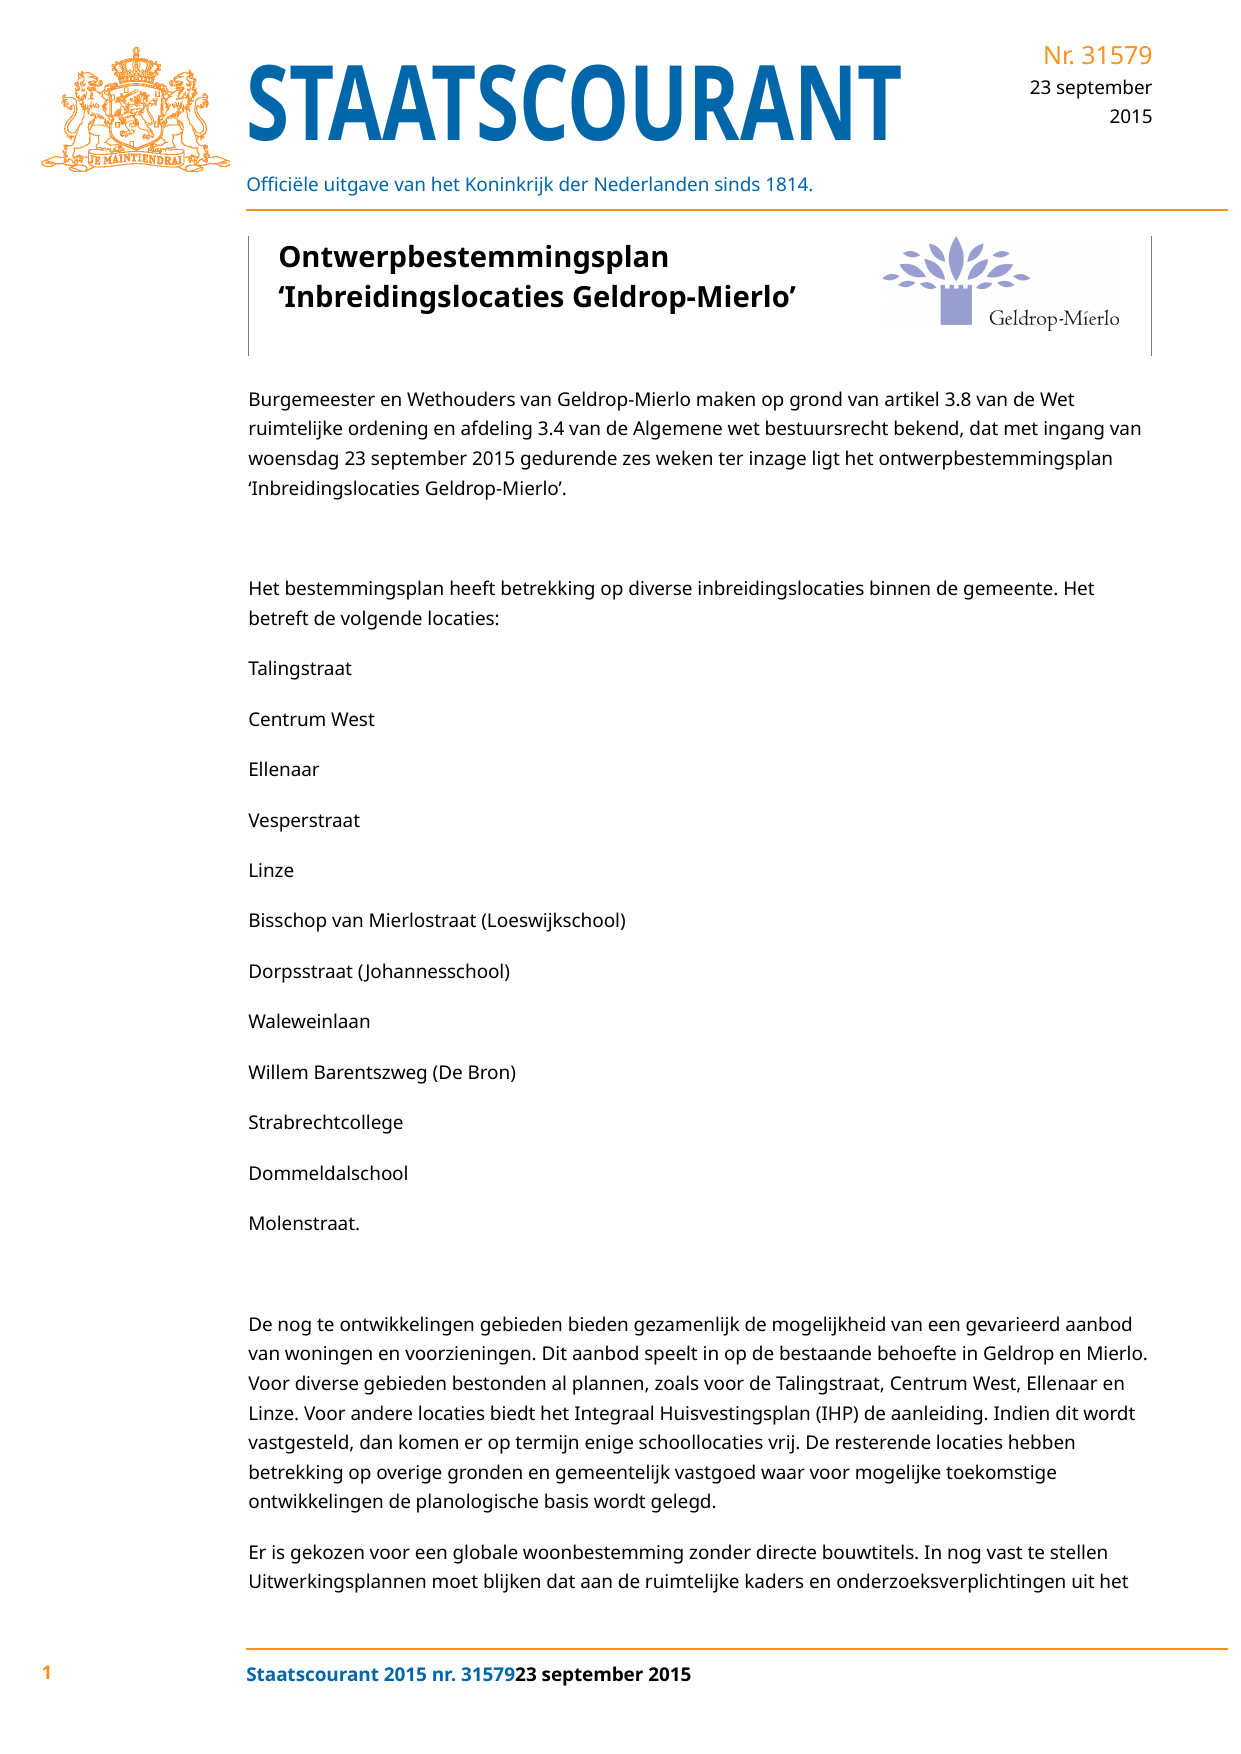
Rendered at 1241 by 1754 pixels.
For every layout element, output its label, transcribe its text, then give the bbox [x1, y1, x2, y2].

text Talingstraat [248, 656, 1152, 681]
text Willem Barentszweg (De Bron) [248, 1059, 1152, 1084]
text Strabrechtcollege [248, 1109, 1152, 1135]
text Dorpsstraat (Johannesschool) [248, 958, 1152, 984]
text Dommeldalschool [248, 1160, 1152, 1185]
text Bisschop van Mierlostraat (Loeswijkschool) [248, 908, 1152, 933]
picture [41, 47, 231, 172]
text Het bestemmingsplan heeft betrekking op diverse inbreidingslocaties binnen de gemeente. Het betreft de volgende locaties: [248, 576, 1152, 631]
text Centrum West [248, 706, 1152, 732]
table_header Ontwerpbestemmingsplan ‘Inbreidingslocaties Geldrop-Mierlo’ [249, 236, 850, 356]
text Vesperstraat [248, 807, 1152, 832]
text Molenstraat. [248, 1210, 1152, 1236]
text Ellenaar [248, 756, 1152, 782]
table_header [850, 236, 1151, 356]
text Waleweinlaan [248, 1008, 1152, 1034]
text Burgemeester en Wethouders van Geldrop-Mierlo maken op grond van artikel 3.8 van de Wet ruimtelijke ordening en afdeling 3.4 van de Algemene wet bestuursrecht bekend, dat met ingang van woensdag 23 september 2015 gedurende zes weken ter inzage ligt het ontwerpbestemmingsplan ‘Inbreidingslocaties Geldrop-Mierlo’. [248, 386, 1152, 500]
picture [882, 236, 1119, 331]
text Linze [248, 857, 1152, 883]
text De nog te ontwikkelingen gebieden bieden gezamenlijk de mogelijkheid van een gevarieerd aanbod van woningen en voorzieningen. Dit aanbod speelt in op de bestaande behoefte in Geldrop en Mierlo. Voor diverse gebieden bestonden al plannen, zoals voor de Talingstraat, Centrum West, Ellenaar en Linze. Voor andere locaties biedt het Integraal Huisvestingsplan (IHP) de aanleiding. Indien dit wordt vastgesteld, dan komen er op termijn enige schoollocaties vrij. De resterende locaties hebben betrekking op overige gronden en gemeentelijk vastgoed waar voor mogelijke toekomstige ontwikkelingen de planologische basis wordt gelegd. [248, 1311, 1152, 1514]
text Er is gekozen voor een globale woonbestemming zonder directe bouwtitels. In nog vast te stellen Uitwerkingsplannen moet blijken dat aan de ruimtelijke kaders en onderzoeksverplichtingen uit het [248, 1539, 1152, 1594]
